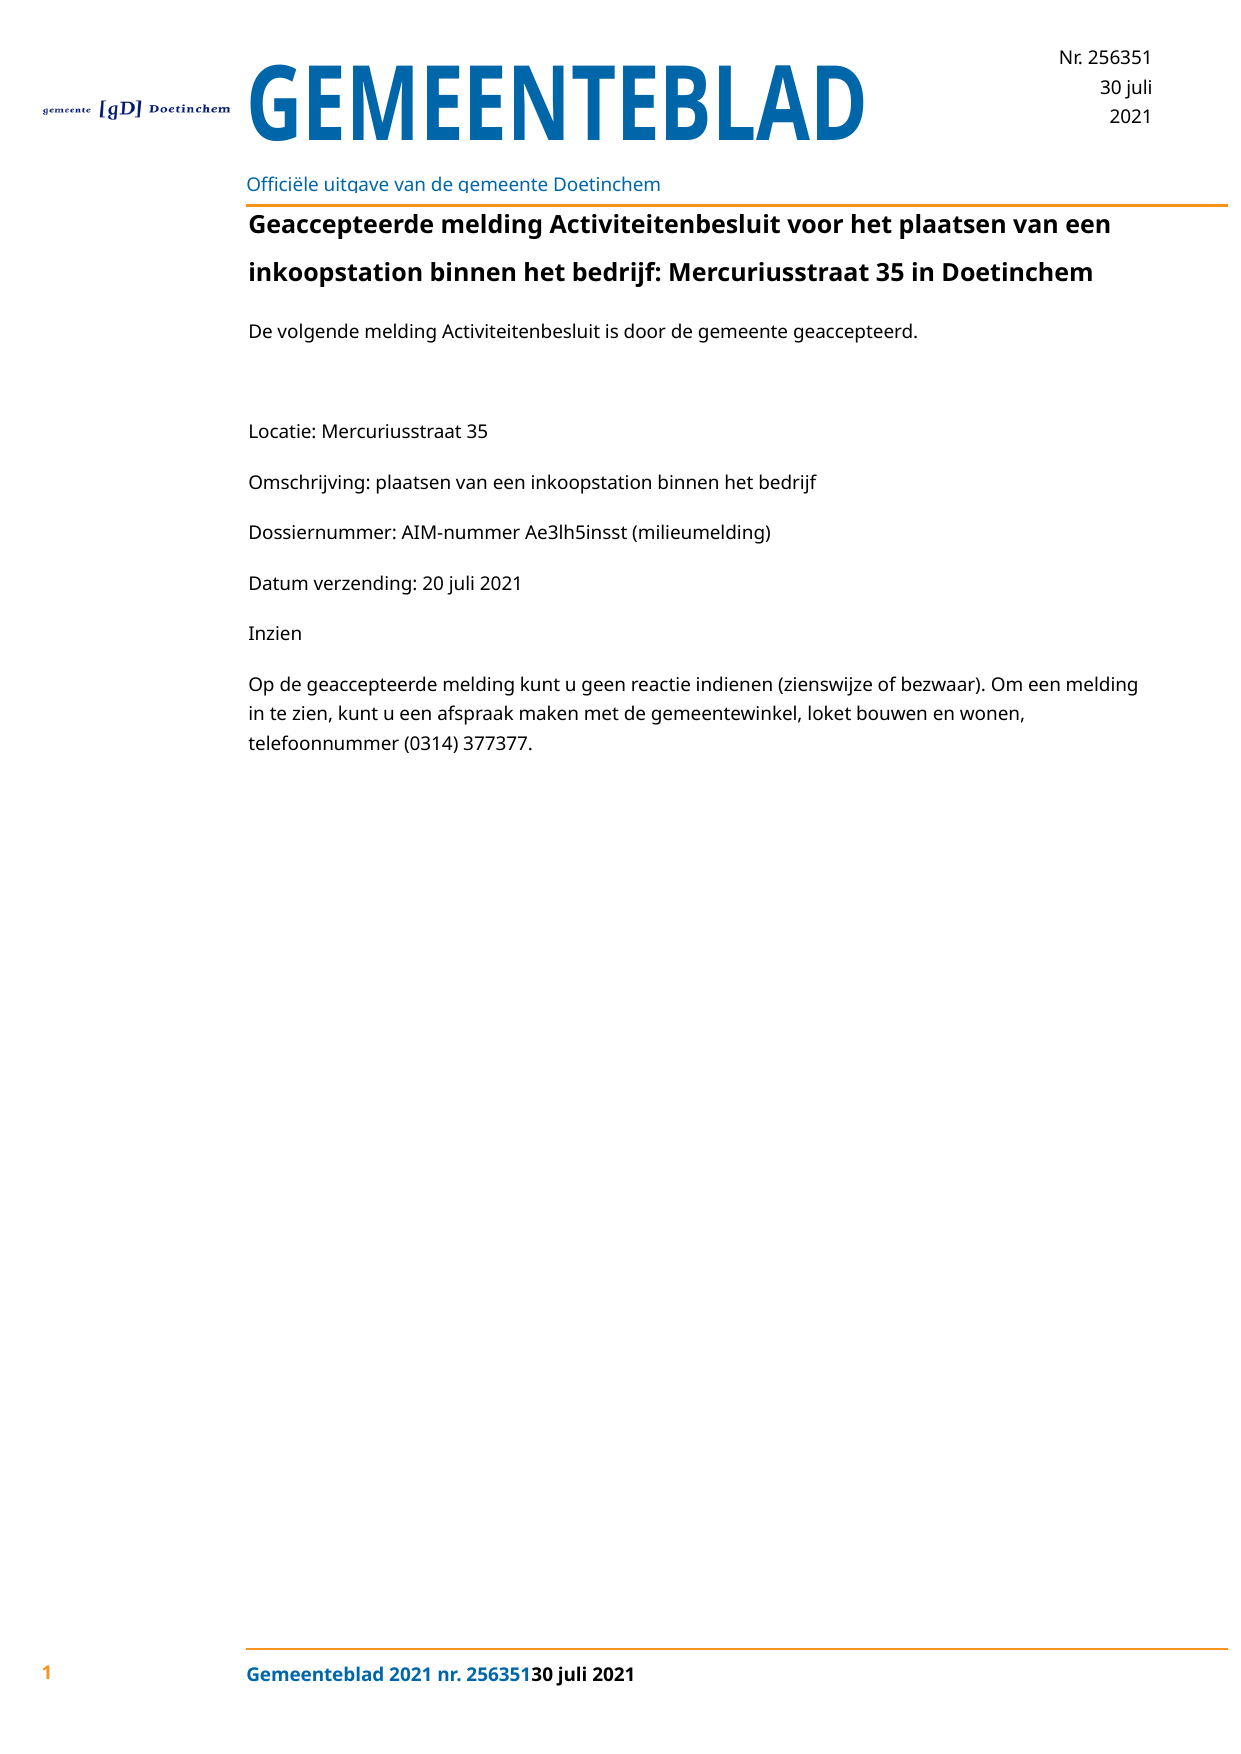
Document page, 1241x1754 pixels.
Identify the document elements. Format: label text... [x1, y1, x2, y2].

text Locatie: Mercuriusstraat 35 [248, 419, 1152, 444]
picture [41, 47, 231, 172]
text Inzien [248, 620, 1152, 646]
text Datum verzending: 20 juli 2021 [248, 570, 1152, 596]
text De volgende melding Activiteitenbesluit is door de gemeente geaccepteerd. [248, 318, 1152, 344]
text Op de geaccepteerde melding kunt u geen reactie indienen (zienswijze of bezwaar). Om een melding in te zien, kunt u een afspraak maken met de gemeentewinkel, loket bouwen en wonen, telefoonnummer (0314) 377377. [248, 671, 1152, 756]
text Geaccepteerde melding Activiteitenbesluit voor het plaatsen van een inkoopstation binnen het bedrijf: Mercuriusstraat 35 in Doetinchem [248, 207, 1152, 288]
text Dossiernummer: AIM-nummer Ae3lh5insst (milieumelding) [248, 519, 1152, 545]
text Omschrijving: plaatsen van een inkoopstation binnen het bedrijf [248, 469, 1152, 495]
